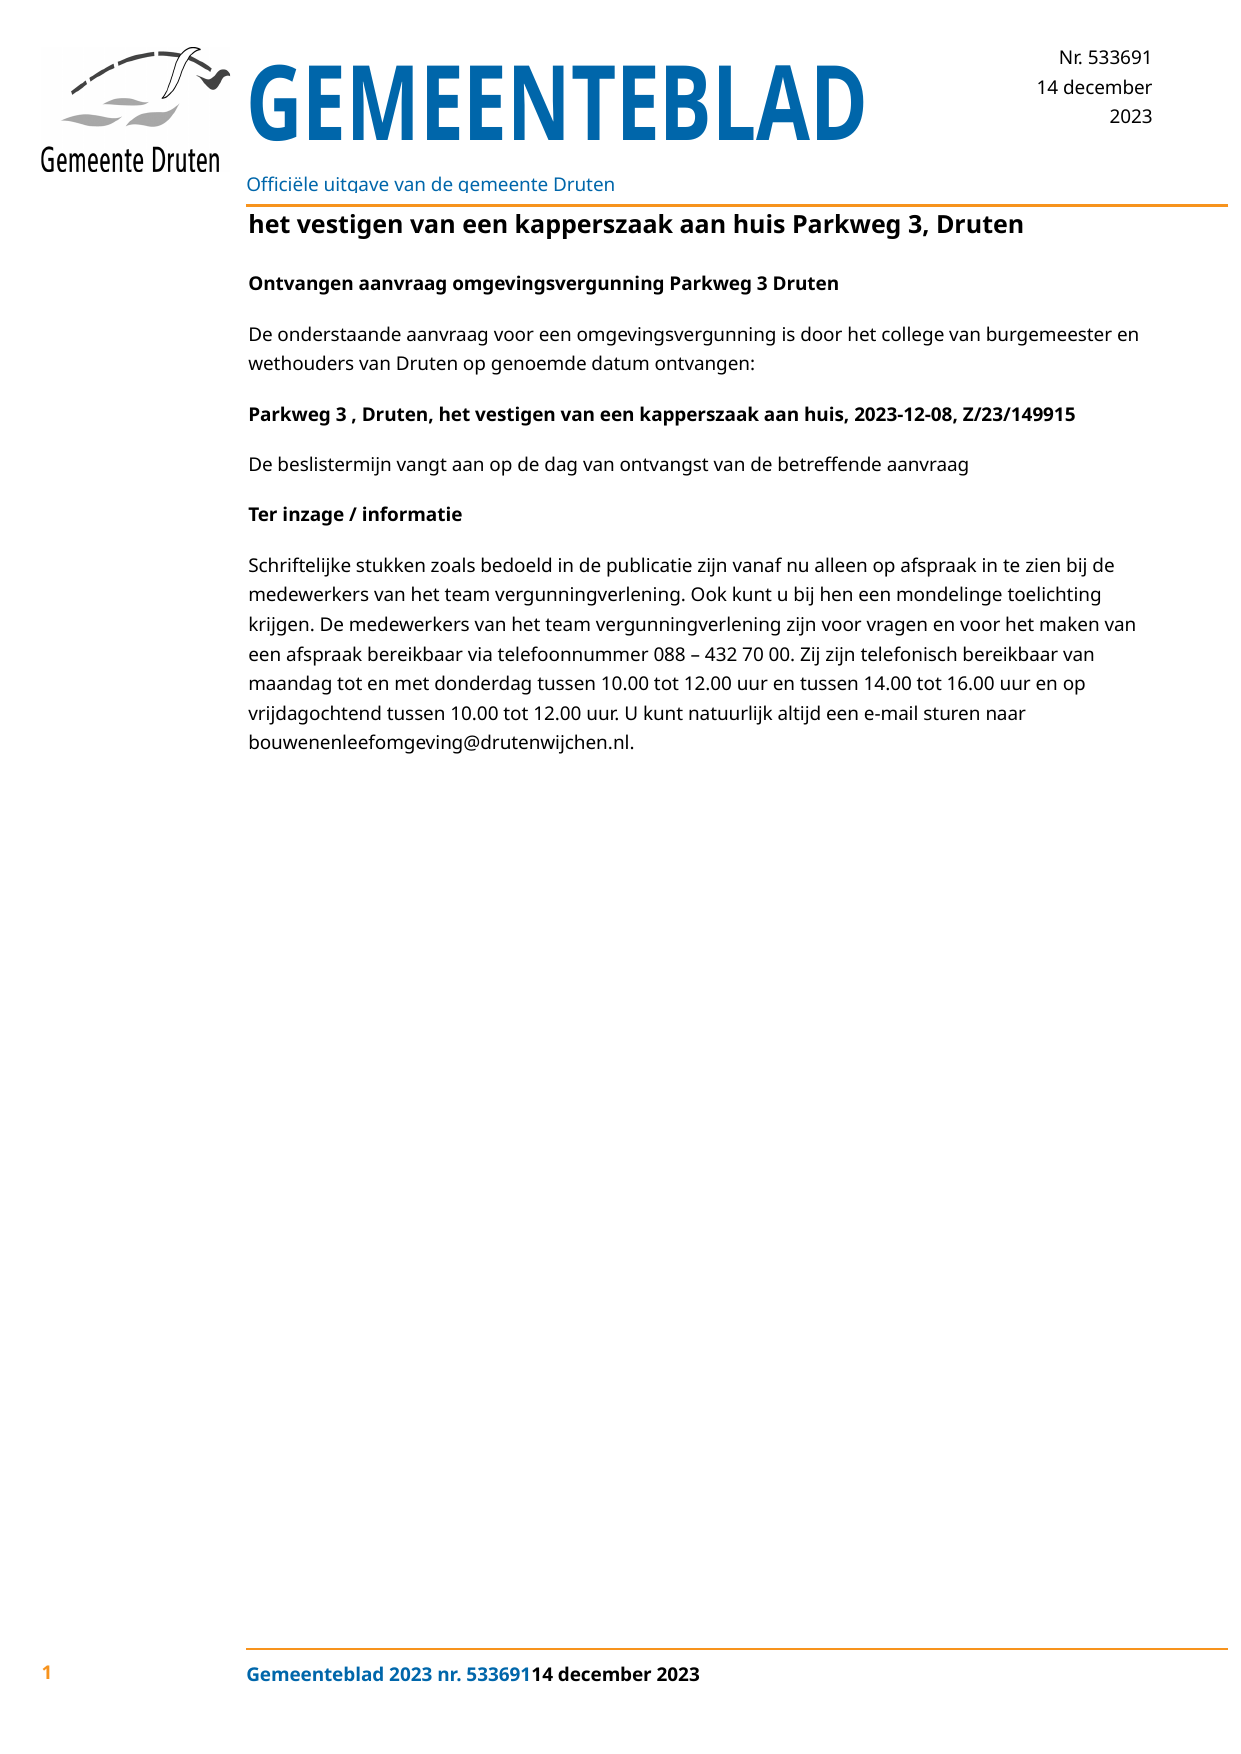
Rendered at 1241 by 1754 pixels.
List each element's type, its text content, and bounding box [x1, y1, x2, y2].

text De beslistermijn vangt aan op de dag van ontvangst van de betreffende aanvraag [248, 451, 1152, 477]
text De onderstaande aanvraag voor een omgevingsvergunning is door het college van burgemeester en wethouders van Druten op genoemde datum ontvangen: [248, 321, 1152, 376]
text Ontvangen aanvraag omgevingsvergunning Parkweg 3 Druten [248, 270, 1152, 296]
text het vestigen van een kapperszaak aan huis Parkweg 3, Druten [248, 207, 1152, 241]
text Schriftelijke stukken zoals bedoeld in de publicatie zijn vanaf nu alleen op afspraak in te zien bij de medewerkers van het team vergunningverlening. Ook kunt u bij hen een mondelinge toelichting krijgen. De medewerkers van het team vergunningverlening zijn voor vragen en voor het maken van een afspraak bereikbaar via telefoonnummer 088 – 432 70 00. Zij zijn telefonisch bereikbaar van maandag tot en met donderdag tussen 10.00 tot 12.00 uur en tussen 14.00 tot 16.00 uur en op vrijdagochtend tussen 10.00 tot 12.00 uur. U kunt natuurlijk altijd een e-mail sturen naar bouwenenleefomgeving@drutenwijchen.nl. [248, 552, 1152, 755]
text Parkweg 3 , Druten, het vestigen van een kapperszaak aan huis, 2023-12-08, Z/23/149915 [248, 401, 1152, 426]
picture [41, 47, 231, 172]
text Ter inzage / informatie [248, 502, 1152, 527]
